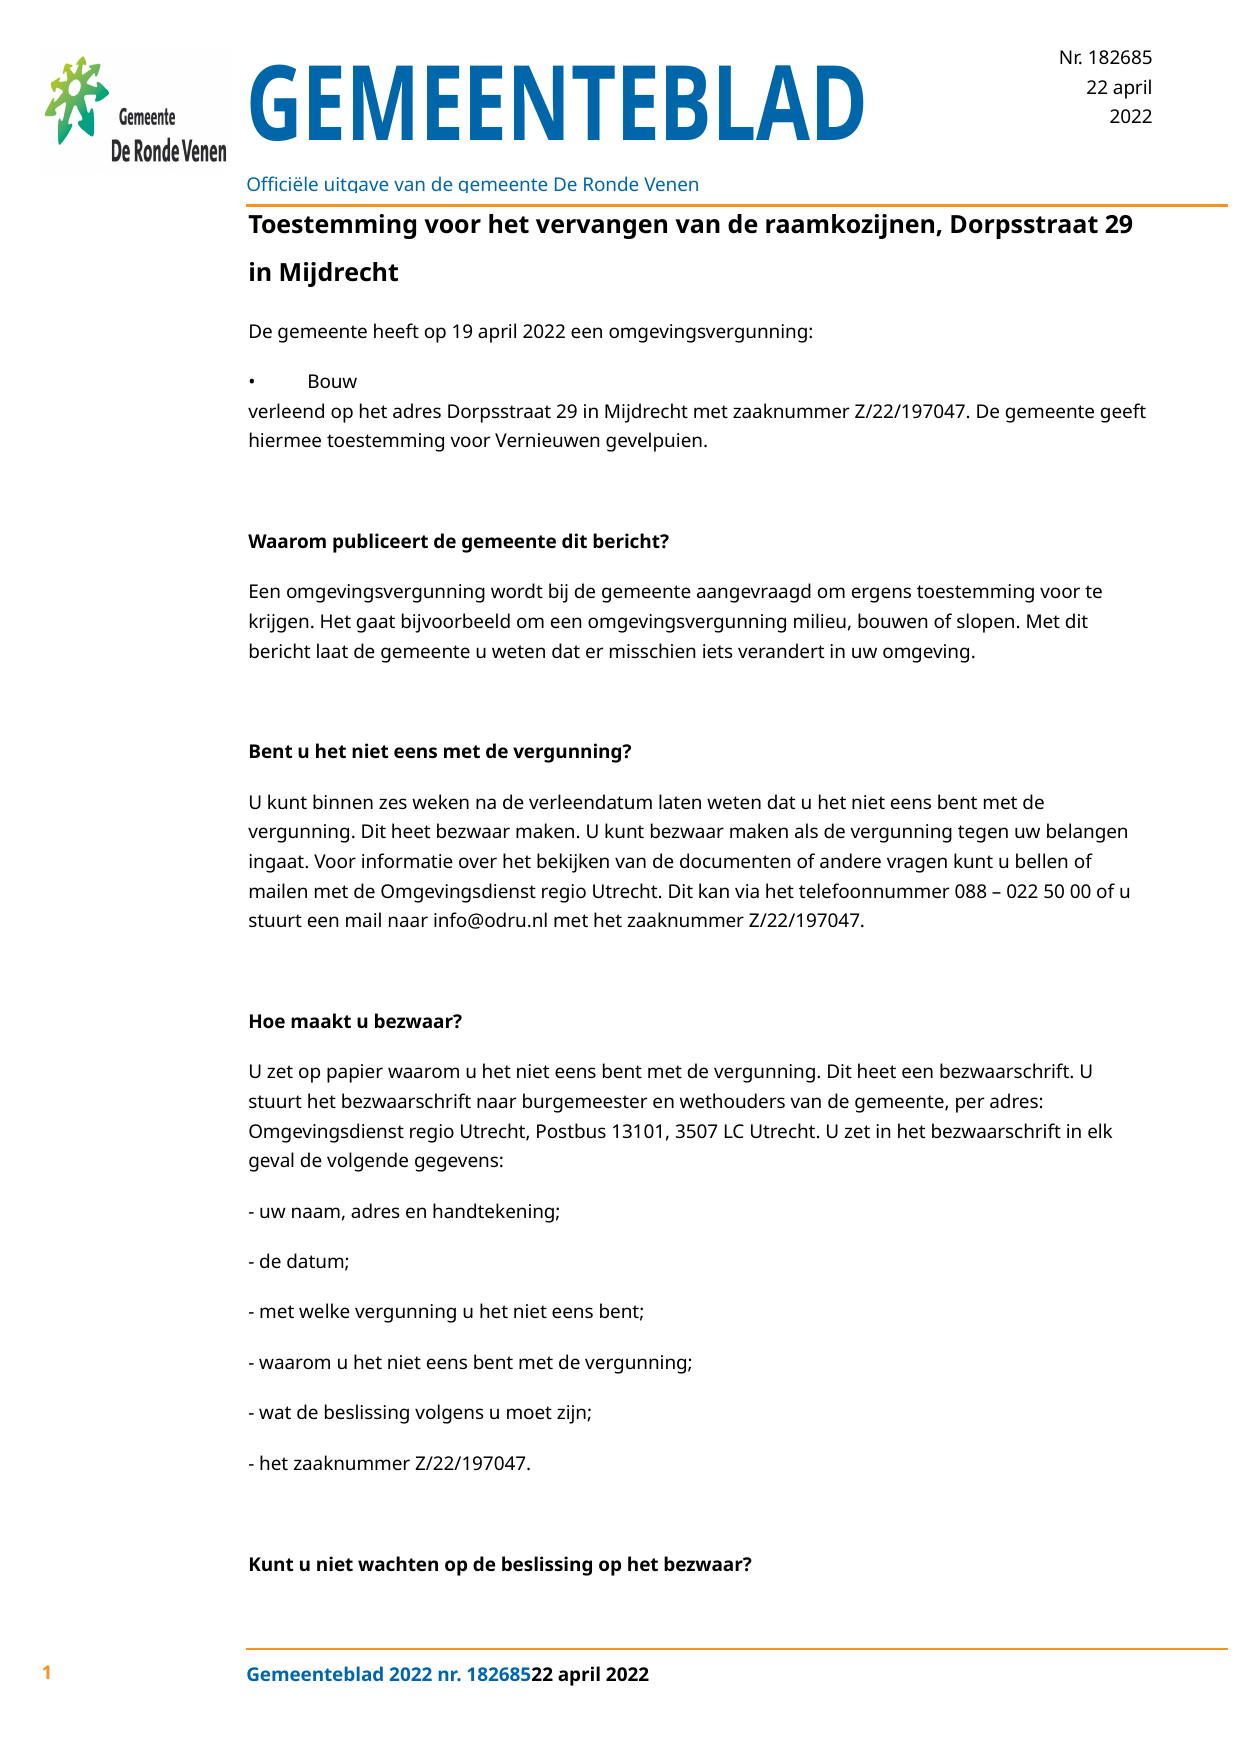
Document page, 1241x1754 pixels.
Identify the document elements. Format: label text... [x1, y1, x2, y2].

text De gemeente heeft op 19 april 2022 een omgevingsvergunning: [248, 318, 1152, 344]
text U zet op papier waarom u het niet eens bent met de vergunning. Dit heet een bezwaarschrift. U stuurt het bezwaarschrift naar burgemeester en wethouders van de gemeente, per adres: Omgevingsdienst regio Utrecht, Postbus 13101, 3507 LC Utrecht. U zet in het bezwaarschrift in elk geval de volgende gegevens: [248, 1059, 1152, 1173]
text Bent u het niet eens met de vergunning? [248, 739, 1152, 764]
text - het zaaknummer Z/22/197047. [248, 1450, 1152, 1476]
text Toestemming voor het vervangen van de raamkozijnen, Dorpsstraat 29 in Mijdrecht [248, 207, 1152, 288]
picture [41, 47, 231, 172]
text - uw naam, adres en handtekening; [248, 1198, 1152, 1224]
text - de datum; [248, 1248, 1152, 1274]
text Een omgevingsvergunning wordt bij de gemeente aangevraagd om ergens toestemming voor te krijgen. Het gaat bijvoorbeeld om een omgevingsvergunning milieu, bouwen of slopen. Met dit bericht laat de gemeente u weten dat er misschien iets verandert in uw omgeving. [248, 579, 1152, 664]
text - met welke vergunning u het niet eens bent; [248, 1299, 1152, 1324]
text - waarom u het niet eens bent met de vergunning; [248, 1349, 1152, 1375]
text U kunt binnen zes weken na de verleendatum laten weten dat u het niet eens bent met de vergunning. Dit heet bezwaar maken. U kunt bezwaar maken als de vergunning tegen uw belangen ingaat. Voor informatie over het bekijken van de documenten of andere vragen kunt u bellen of mailen met de Omgevingsdienst regio Utrecht. Dit kan via het telefoonnummer 088 – 022 50 00 of u stuurt een mail naar info@odru.nl met het zaaknummer Z/22/197047. [248, 789, 1152, 933]
text Kunt u niet wachten op de beslissing op het bezwaar? [248, 1551, 1152, 1577]
text Waarom publiceert de gemeente dit bericht? [248, 528, 1152, 554]
text verleend op het adres Dorpsstraat 29 in Mijdrecht met zaaknummer Z/22/197047. De gemeente geeft hiermee toestemming voor Vernieuwen gevelpuien. [248, 398, 1152, 453]
text Hoe maakt u bezwaar? [248, 1008, 1152, 1034]
list Bouw [248, 368, 1152, 394]
text - wat de beslissing volgens u moet zijn; [248, 1399, 1152, 1425]
